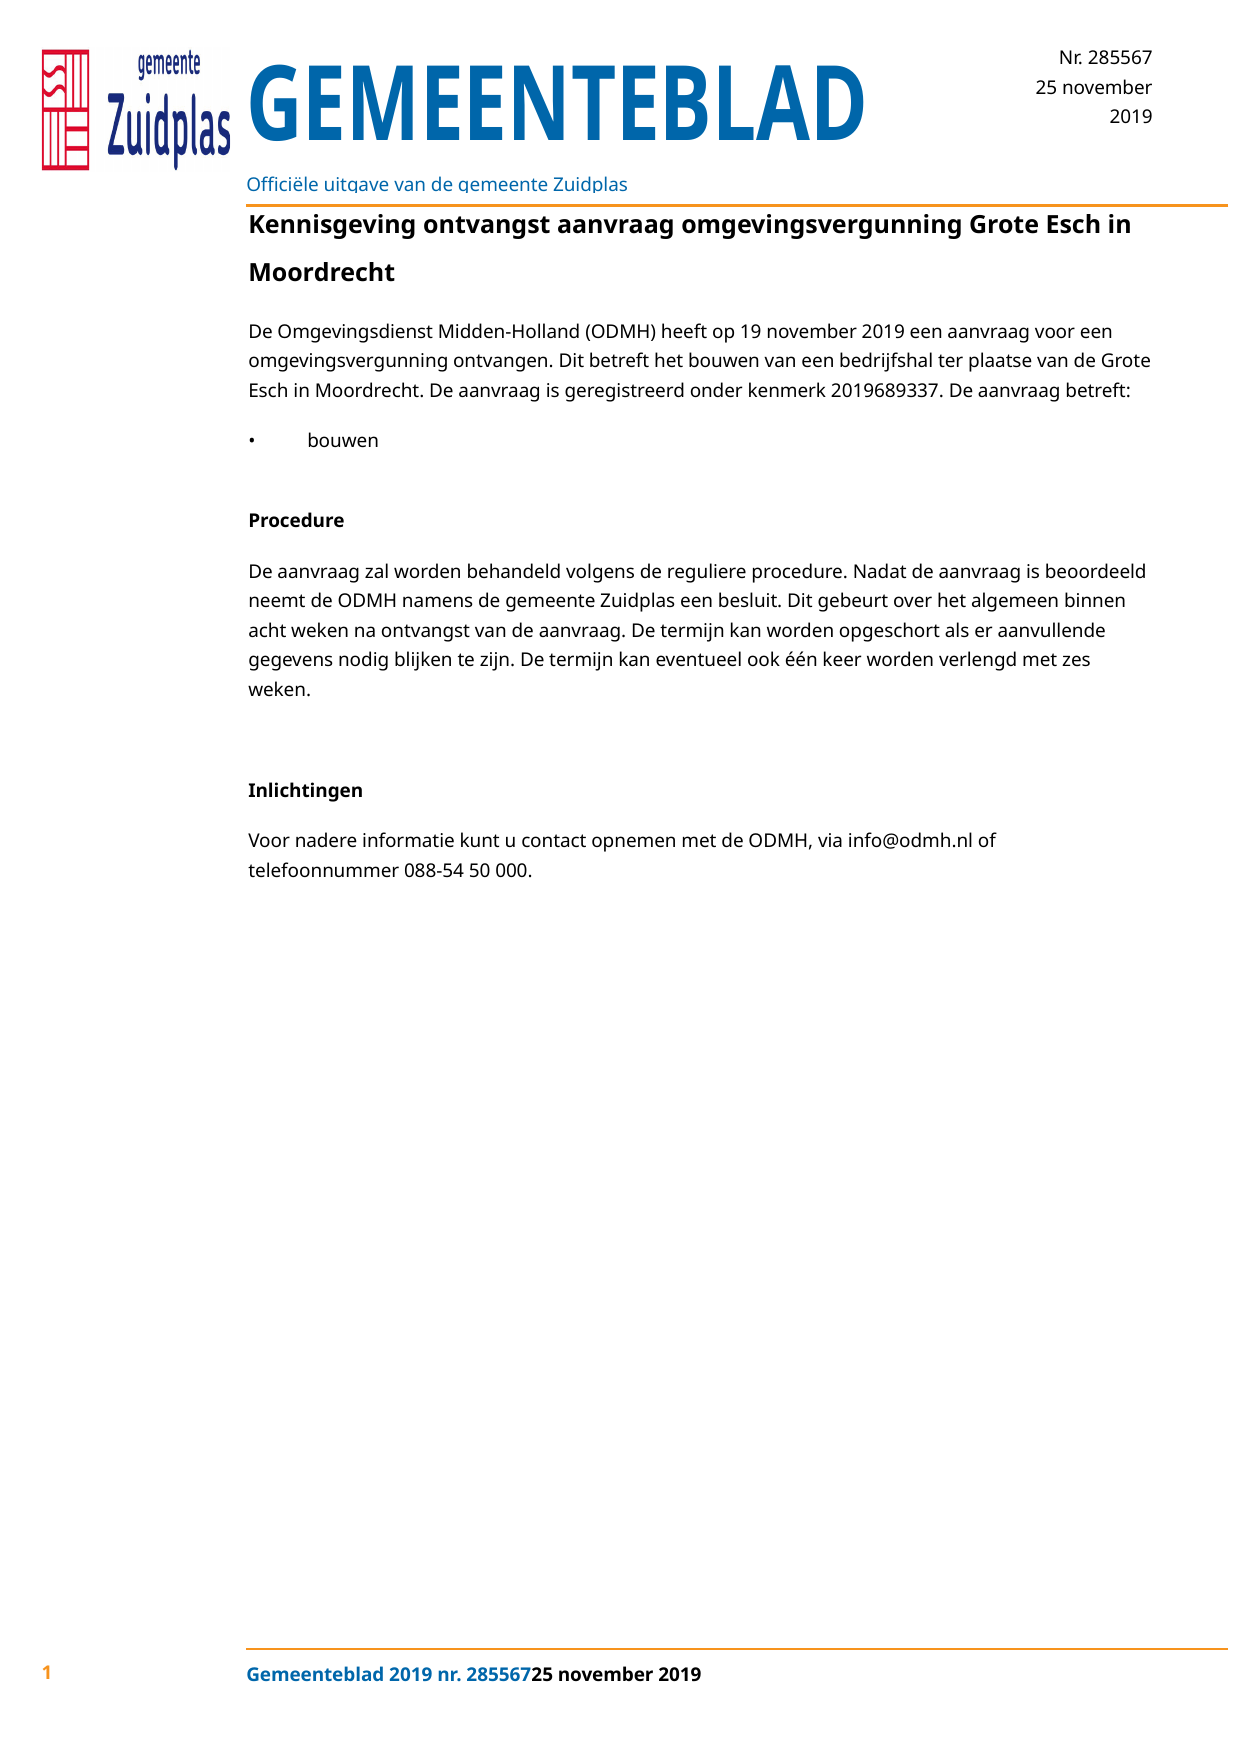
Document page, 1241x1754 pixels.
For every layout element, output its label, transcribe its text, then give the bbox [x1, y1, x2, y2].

text Procedure [248, 507, 1152, 533]
picture [41, 47, 231, 172]
text Voor nadere informatie kunt u contact opnemen met de ODMH, via info@odmh.nl of telefoonnummer 088-54 50 000. [248, 827, 1152, 883]
text De Omgevingsdienst Midden-Holland (ODMH) heeft op 19 november 2019 een aanvraag voor een omgevingsvergunning ontvangen. Dit betreft het bouwen van een bedrijfshal ter plaatse van de Grote Esch in Moordrecht. De aanvraag is geregistreerd onder kenmerk 2019689337. De aanvraag betreft: [248, 318, 1152, 403]
list bouwen [248, 427, 1152, 453]
text Inlichtingen [248, 777, 1152, 803]
text De aanvraag zal worden behandeld volgens de reguliere procedure. Nadat de aanvraag is beoordeeld neemt de ODMH namens de gemeente Zuidplas een besluit. Dit gebeurt over het algemeen binnen acht weken na ontvangst van de aanvraag. De termijn kan worden opgeschort als er aanvullende gegevens nodig blijken te zijn. De termijn kan eventueel ook één keer worden verlengd met zes weken. [248, 558, 1152, 702]
text Kennisgeving ontvangst aanvraag omgevingsvergunning Grote Esch in Moordrecht [248, 207, 1152, 288]
